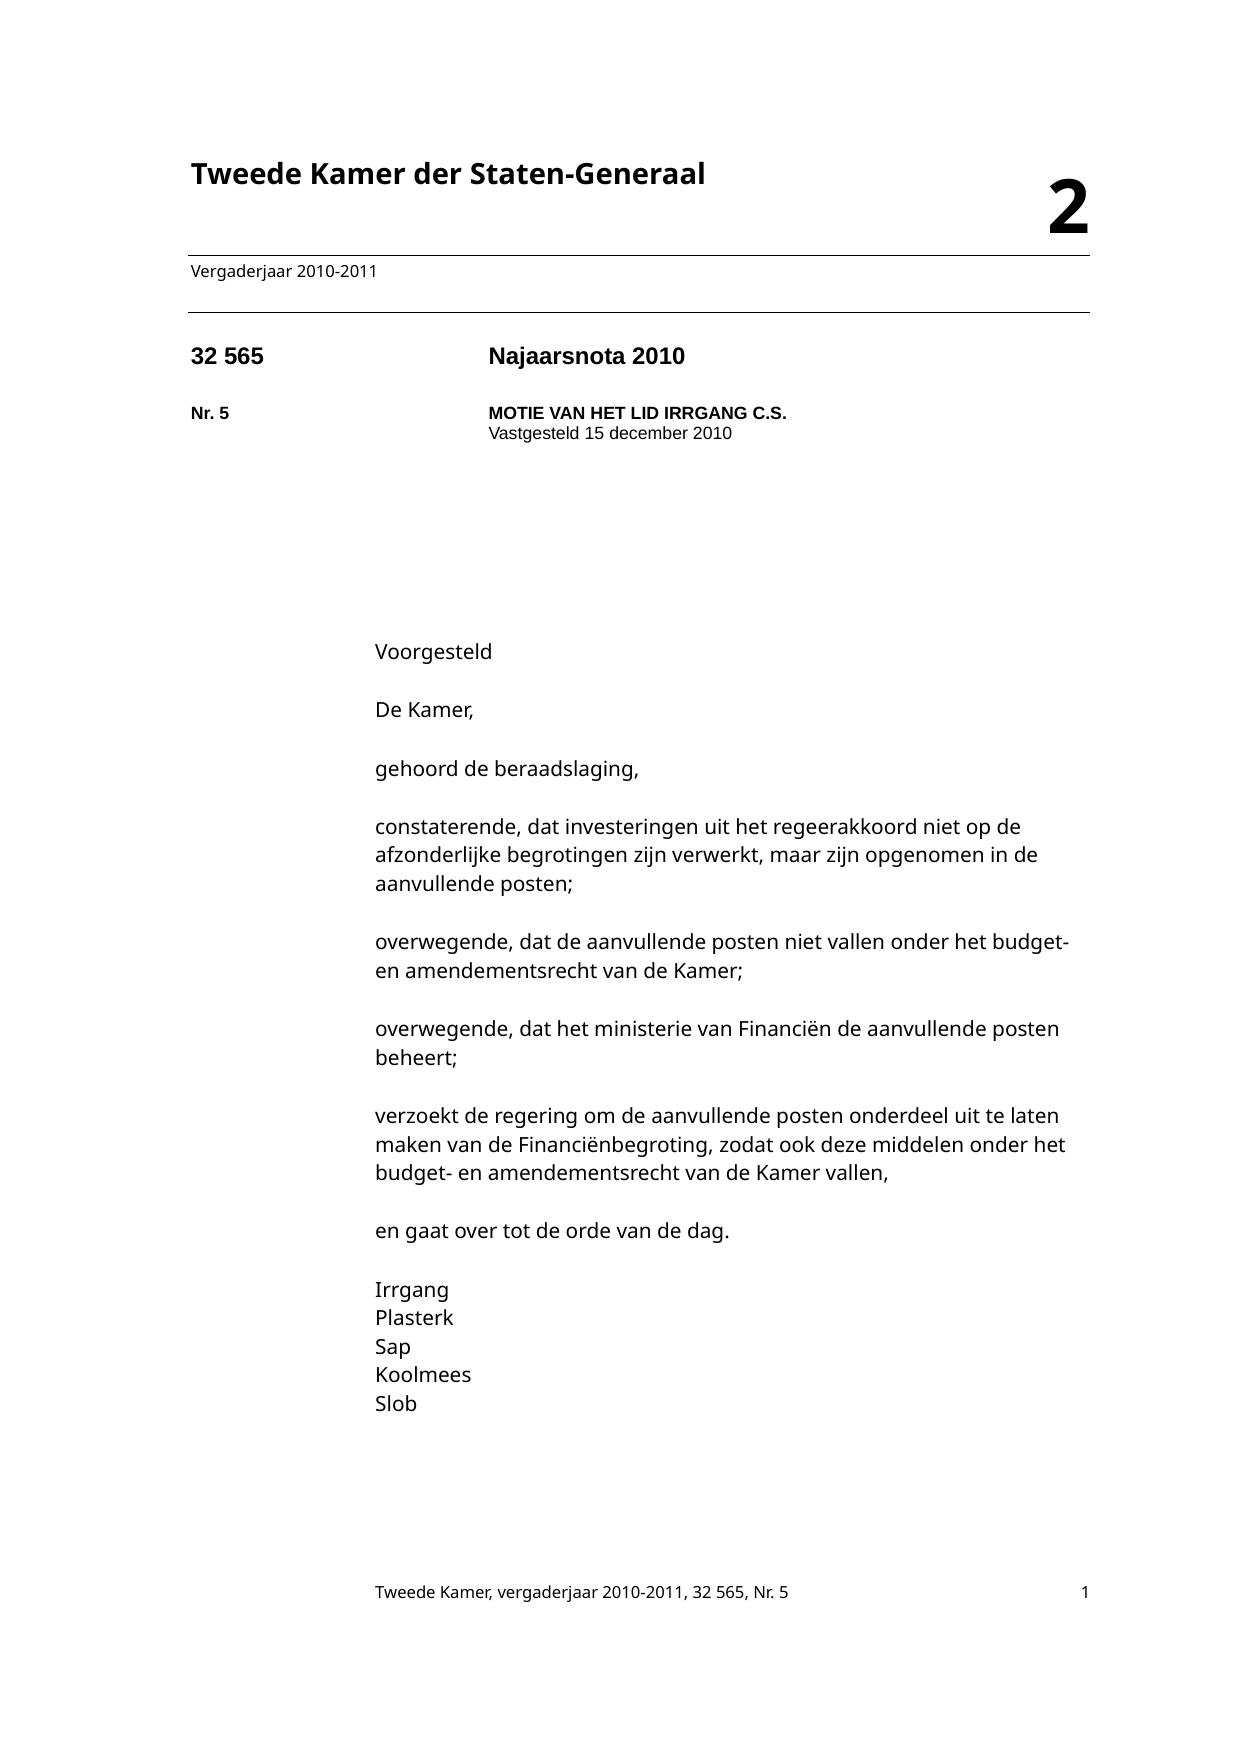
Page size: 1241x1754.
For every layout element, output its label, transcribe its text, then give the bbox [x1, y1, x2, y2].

text Voorgesteld [375, 637, 1090, 665]
table_cell MOTIE VAN HET LID IRRGANG C.S. Vastgesteld 15 december 2010 [485, 399, 1090, 518]
table_cell [485, 256, 1090, 312]
text De Kamer, [375, 695, 1090, 724]
text constaterende, dat investeringen uit het regeerakkoord niet op de afzonderlijke begrotingen zijn verwerkt, maar zijn opgenomen in de aanvullende posten; [375, 812, 1090, 897]
text en gaat over tot de orde van de dag. [375, 1217, 1090, 1245]
table_header Tweede Kamer der Staten-Generaal [188, 150, 909, 255]
text verzoekt de regering om de aanvullende posten onderdeel uit te laten maken van de Financiënbegroting, zodat ook deze middelen onder het budget- en amendementsrecht van de Kamer vallen, [375, 1101, 1090, 1187]
text overwegende, dat het ministerie van Financiën de aanvullende posten beheert; [375, 1014, 1090, 1071]
text Plasterk [375, 1303, 1090, 1332]
table_cell [485, 313, 1090, 339]
text Irrgang [375, 1275, 1090, 1303]
table_header 2 [910, 150, 1090, 255]
table_cell Vergaderjaar 2010-2011 [188, 256, 485, 312]
table_cell 32 565 [188, 339, 485, 399]
text Sap [375, 1332, 1090, 1360]
text Koolmees [375, 1360, 1090, 1389]
table_cell [188, 313, 485, 339]
text overwegende, dat de aanvullende posten niet vallen onder het budget- en amendementsrecht van de Kamer; [375, 927, 1090, 984]
table_cell Nr. 5 [188, 399, 485, 518]
text Slob [375, 1389, 1090, 1417]
table_cell Najaarsnota 2010 [485, 339, 1090, 399]
text gehoord de beraadslaging, [375, 754, 1090, 782]
